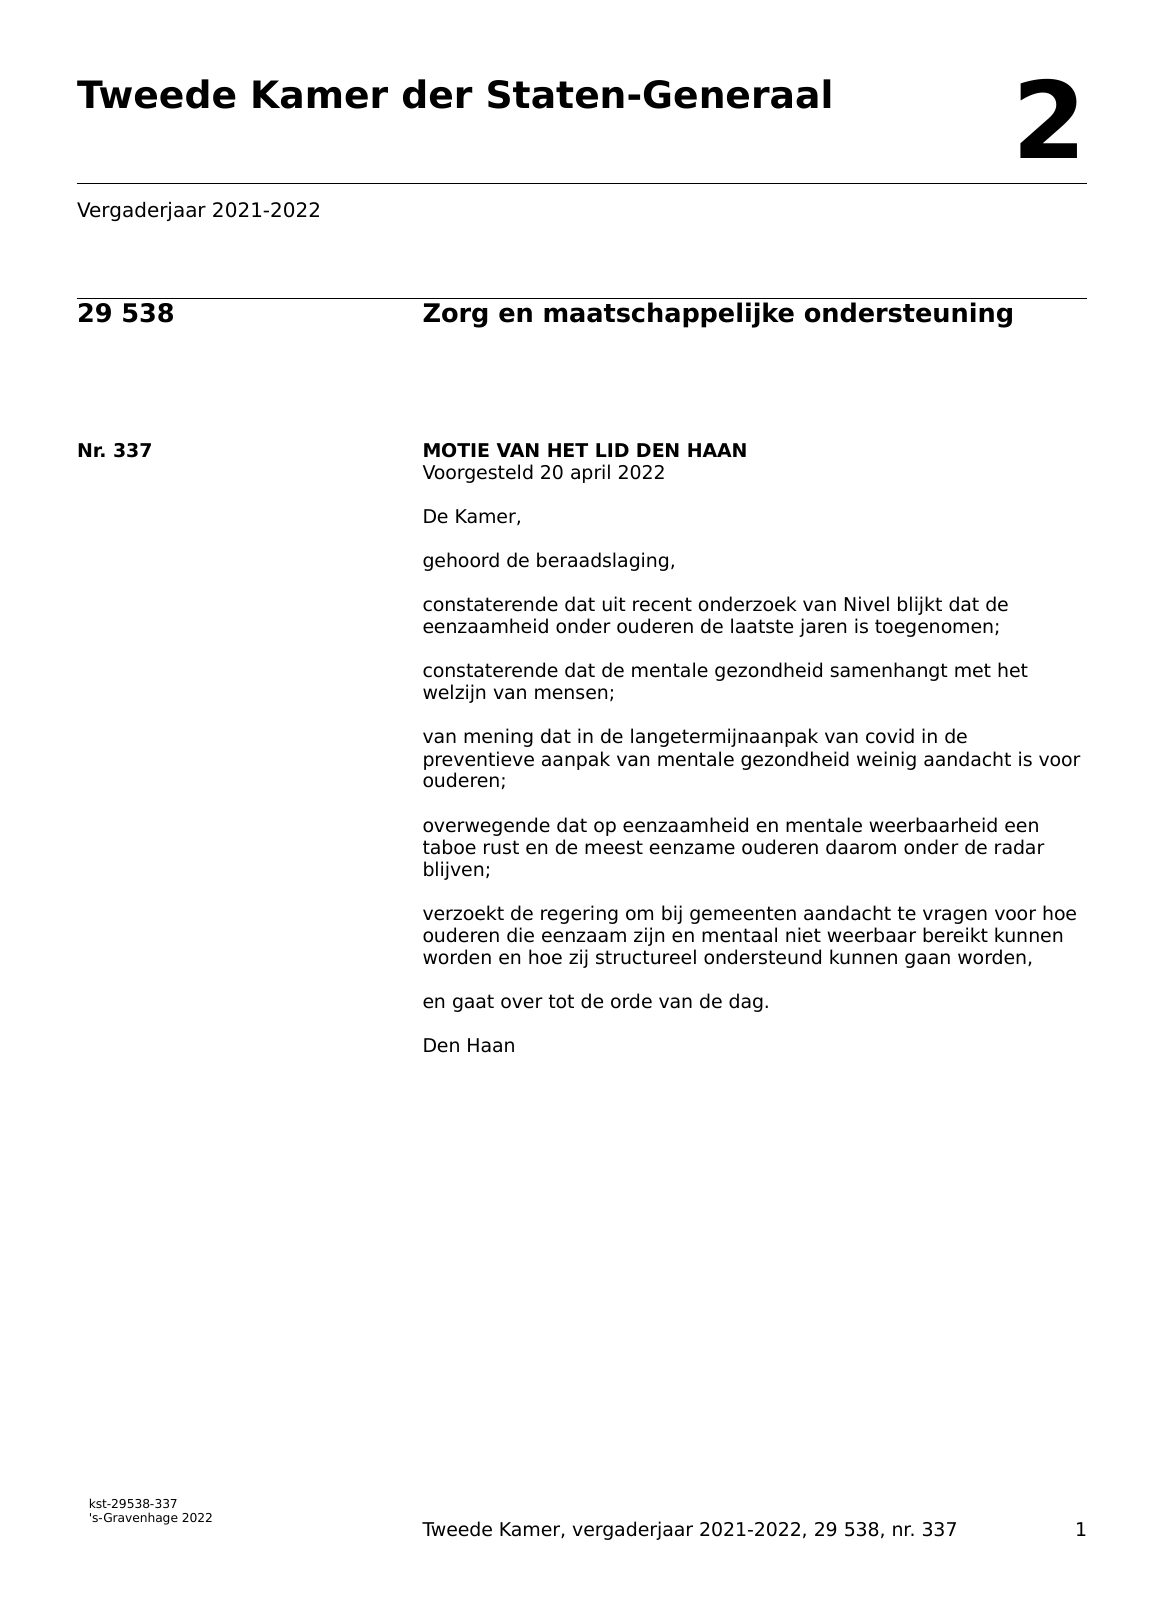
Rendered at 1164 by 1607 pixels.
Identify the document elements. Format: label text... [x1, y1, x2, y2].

subtitle 29 538 Zorg en maatschappelijke ondersteuning [77, 299, 1087, 329]
text Voorgesteld 20 april 2022 [422, 462, 1087, 484]
text verzoekt de regering om bij gemeenten aandacht te vragen voor hoe ouderen die eenzaam zijn en mentaal niet weerbaar bereikt kunnen worden en hoe zij structureel ondersteund kunnen gaan worden, [422, 903, 1087, 969]
text 's-Gravenhage 2022 [88, 1511, 323, 1525]
text Den Haan [422, 1035, 1087, 1057]
text van mening dat in de langetermijnaanpak van covid in de preventieve aanpak van mentale gezondheid weinig aandacht is voor ouderen; [422, 726, 1087, 792]
table_header Tweede Kamer der Staten-Generaal [77, 59, 886, 183]
text constaterende dat uit recent onderzoek van Nivel blijkt dat de eenzaamheid onder ouderen de laatste jaren is toegenomen; [422, 594, 1087, 638]
text kst-29538-337 [88, 1497, 323, 1511]
table_header 2 [886, 59, 1087, 183]
table_cell Vergaderjaar 2021-2022 [77, 184, 1087, 298]
text overwegende dat op eenzaamheid en mentale weerbaarheid een taboe rust en de meest eenzame ouderen daarom onder de radar blijven; [422, 814, 1087, 881]
text en gaat over tot de orde van de dag. [422, 991, 1087, 1013]
text De Kamer, [422, 506, 1087, 528]
text gehoord de beraadslaging, [422, 550, 1087, 572]
text constaterende dat de mentale gezondheid samenhangt met het welzijn van mensen; [422, 660, 1087, 704]
subtitle Nr. 337 MOTIE VAN HET LID DEN HAAN [77, 440, 1087, 462]
